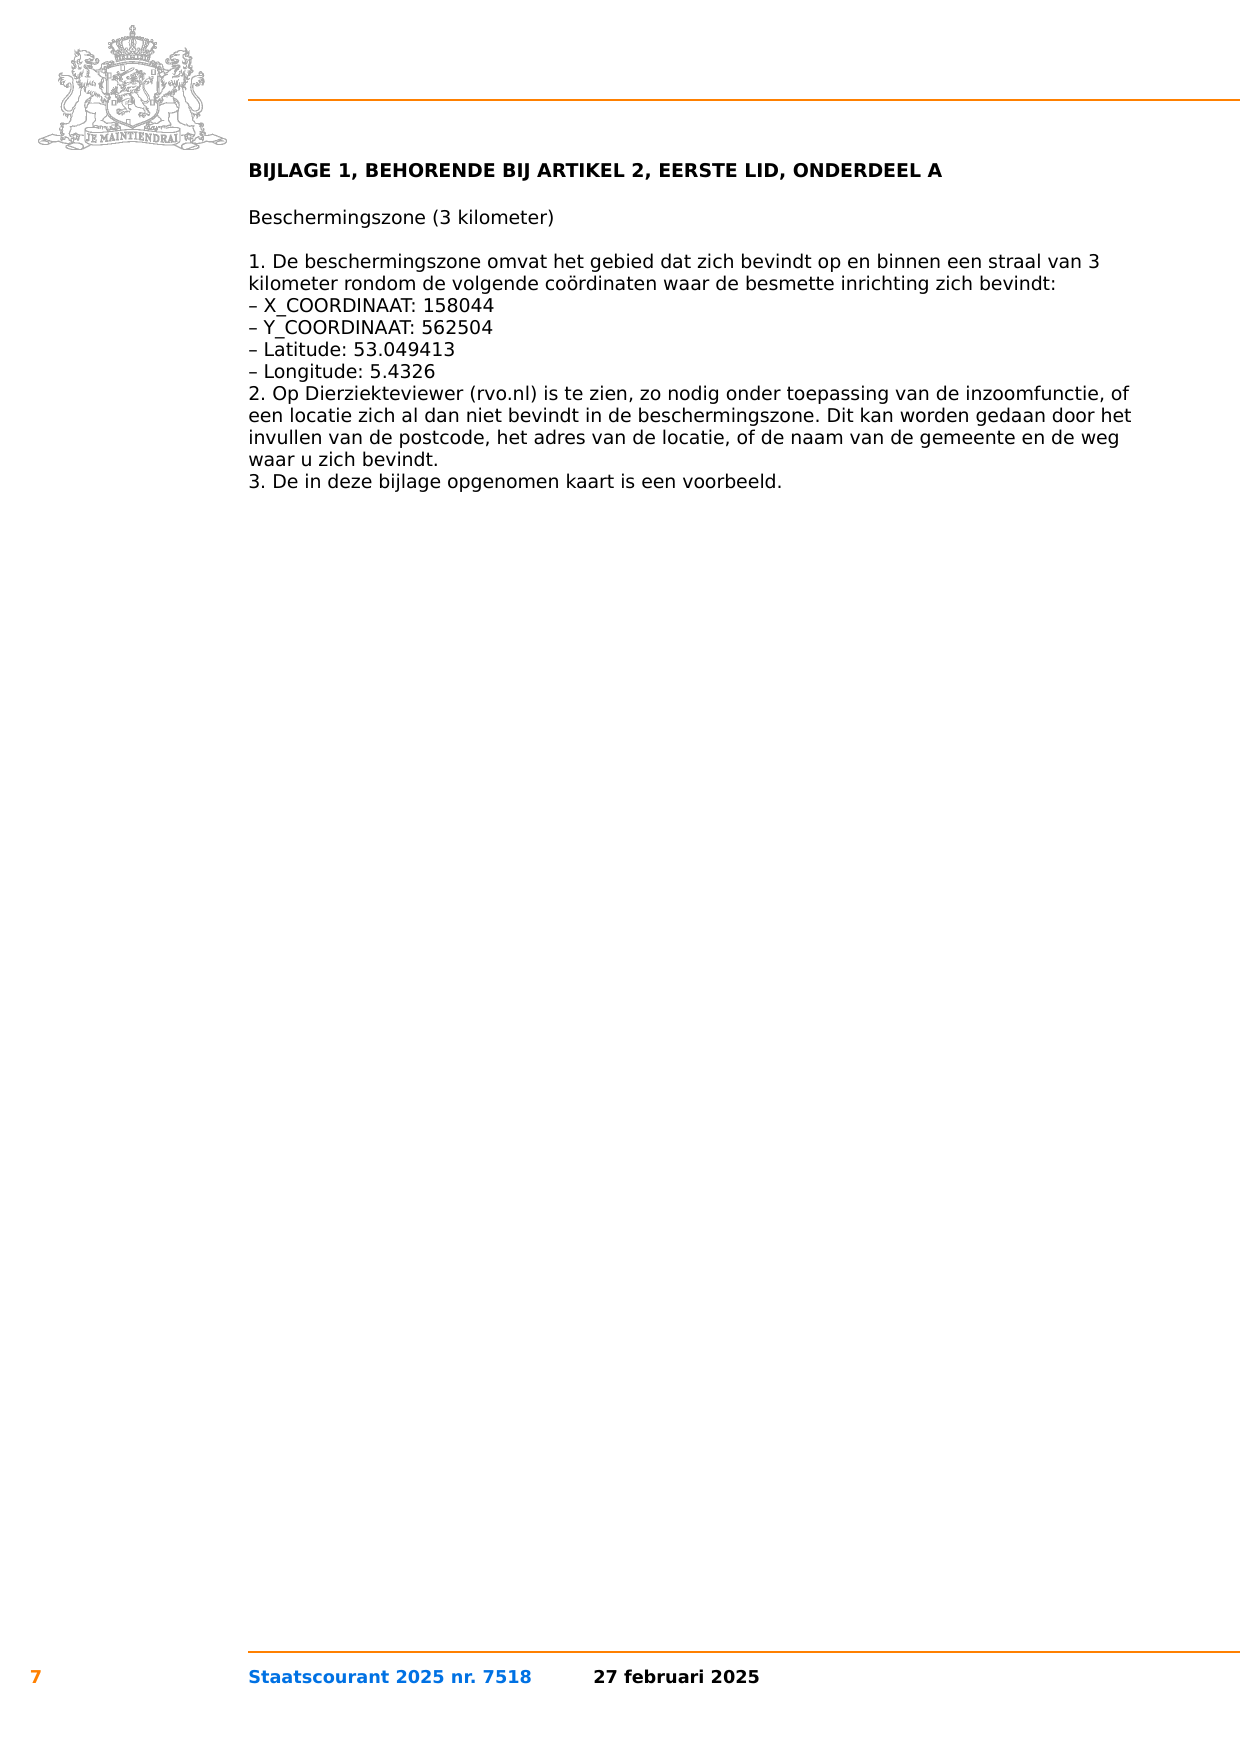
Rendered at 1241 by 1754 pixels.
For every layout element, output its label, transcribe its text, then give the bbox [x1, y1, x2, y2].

picture [38, 25, 227, 150]
text – X_COORDINAAT: 158044 [248, 295, 1163, 317]
subtitle BIJLAGE 1, BEHORENDE BIJ ARTIKEL 2, EERSTE LID, ONDERDEEL A [248, 160, 1163, 182]
text – Y_COORDINAAT: 562504 [248, 317, 1163, 339]
text – Latitude: 53.049413 [248, 339, 1163, 361]
text 3. De in deze bijlage opgenomen kaart is een voorbeeld. [248, 471, 1163, 492]
text 1. De beschermingszone omvat het gebied dat zich bevindt op en binnen een straal van 3 kilometer rondom de volgende coördinaten waar de besmette inrichting zich bevindt: [248, 251, 1163, 295]
text Beschermingszone (3 kilometer) [248, 207, 1163, 229]
text – Longitude: 5.4326 [248, 361, 1163, 383]
text 2. Op Dierziekteviewer (rvo.nl) is te zien, zo nodig onder toepassing van de inzoomfunctie, of een locatie zich al dan niet bevindt in de beschermingszone. Dit kan worden gedaan door het invullen van de postcode, het adres van de locatie, of de naam van de gemeente en de weg waar u zich bevindt. [248, 383, 1163, 471]
